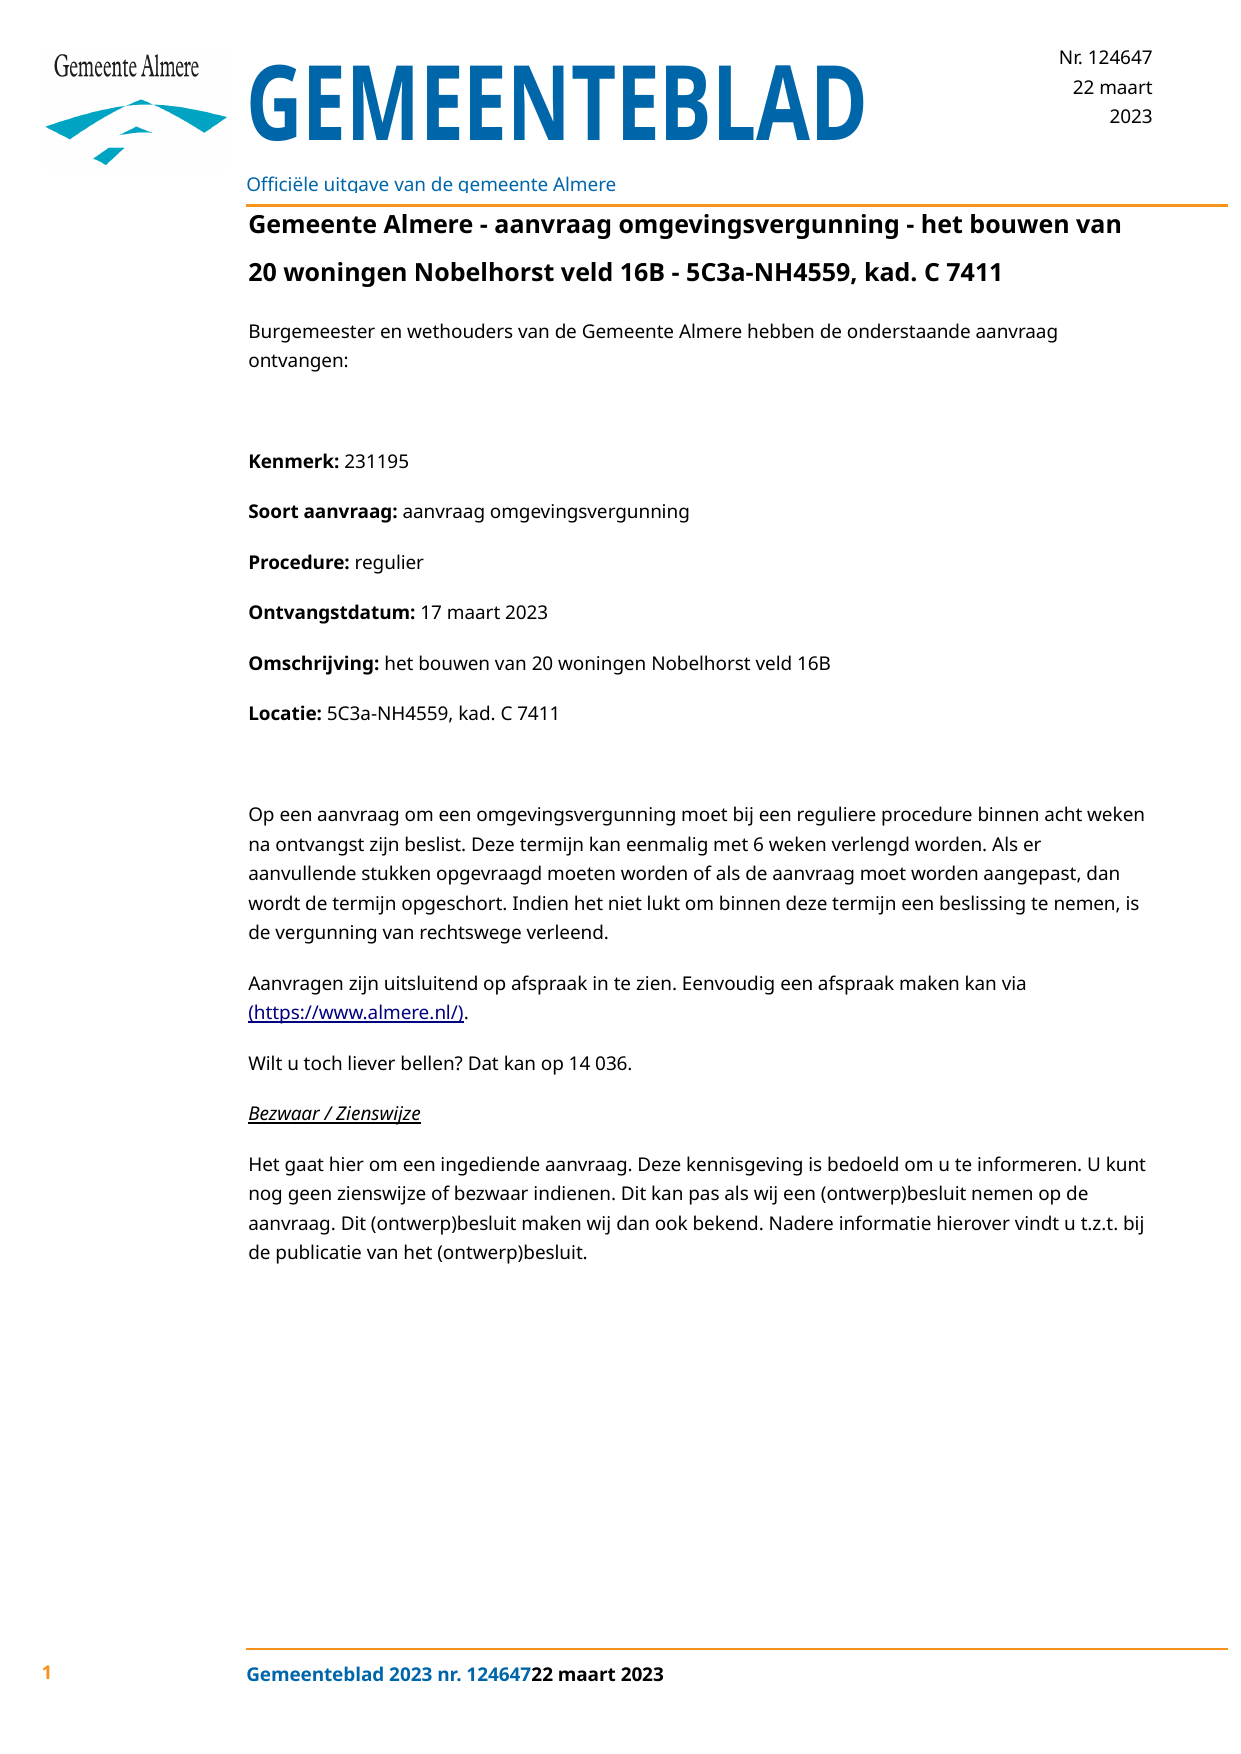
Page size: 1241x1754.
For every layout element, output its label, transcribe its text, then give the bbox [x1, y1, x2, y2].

text Het gaat hier om een ingediende aanvraag. Deze kennisgeving is bedoeld om u te informeren. U kunt nog geen zienswijze of bezwaar indienen. Dit kan pas als wij een (ontwerp)besluit nemen op de aanvraag. Dit (ontwerp)besluit maken wij dan ook bekend. Nadere informatie hierover vindt u t.z.t. bij de publicatie van het (ontwerp)besluit. [248, 1151, 1152, 1265]
text Kenmerk: 231195 [248, 448, 1152, 474]
text Bezwaar / Zienswijze [248, 1100, 1152, 1126]
text Burgemeester en wethouders van de Gemeente Almere hebben de onderstaande aanvraag ontvangen: [248, 318, 1152, 373]
text Procedure: regulier [248, 549, 1152, 575]
text Ontvangstdatum: 17 maart 2023 [248, 599, 1152, 625]
text Aanvragen zijn uitsluitend op afspraak in te zien. Eenvoudig een afspraak maken kan via (https://www.almere.nl/). [248, 970, 1152, 1025]
text Omschrijving: het bouwen van 20 woningen Nobelhorst veld 16B [248, 650, 1152, 676]
text Wilt u toch liever bellen? Dat kan op 14 036. [248, 1050, 1152, 1076]
text Op een aanvraag om een omgevingsvergunning moet bij een reguliere procedure binnen acht weken na ontvangst zijn beslist. Deze termijn kan eenmalig met 6 weken verlengd worden. Als er aanvullende stukken opgevraagd moeten worden of als de aanvraag moet worden aangepast, dan wordt de termijn opgeschort. Indien het niet lukt om binnen deze termijn een beslissing te nemen, is de vergunning van rechtswege verleend. [248, 801, 1152, 945]
text Gemeente Almere - aanvraag omgevingsvergunning - het bouwen van 20 woningen Nobelhorst veld 16B - 5C3a-NH4559, kad. C 7411 [248, 207, 1152, 288]
text Soort aanvraag: aanvraag omgevingsvergunning [248, 499, 1152, 524]
picture [41, 47, 231, 172]
text Locatie: 5C3a-NH4559, kad. C 7411 [248, 700, 1152, 726]
